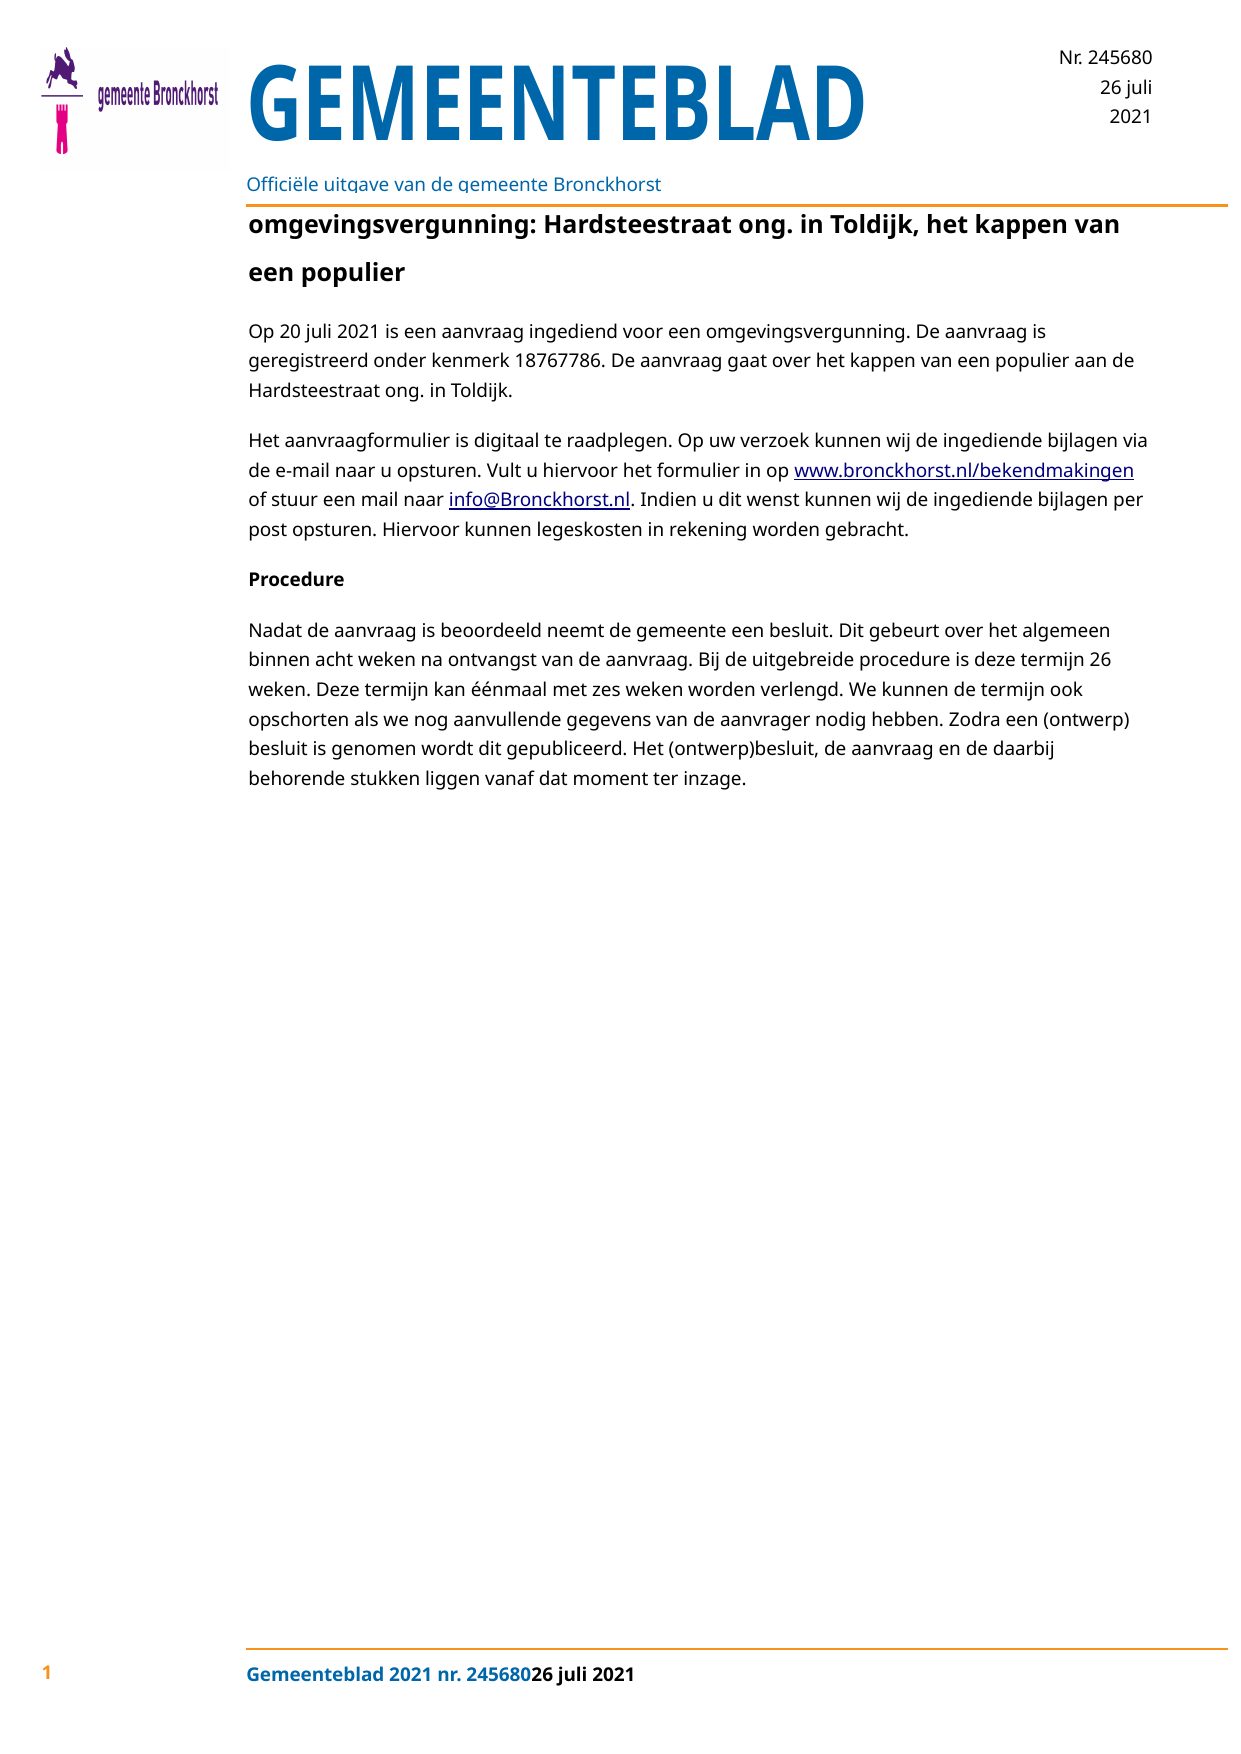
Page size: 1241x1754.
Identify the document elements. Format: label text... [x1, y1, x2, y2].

text Het aanvraagformulier is digitaal te raadplegen. Op uw verzoek kunnen wij de ingediende bijlagen via de e-mail naar u opsturen. Vult u hiervoor het formulier in op www.bronckhorst.nl/bekendmakingen of stuur een mail naar info@Bronckhorst.nl. Indien u dit wenst kunnen wij de ingediende bijlagen per post opsturen. Hiervoor kunnen legeskosten in rekening worden gebracht. [248, 427, 1152, 542]
text omgevingsvergunning: Hardsteestraat ong. in Toldijk, het kappen van een populier [248, 207, 1152, 288]
text Procedure [248, 567, 1152, 592]
text Nadat de aanvraag is beoordeeld neemt de gemeente een besluit. Dit gebeurt over het algemeen binnen acht weken na ontvangst van de aanvraag. Bij de uitgebreide procedure is deze termijn 26 weken. Deze termijn kan éénmaal met zes weken worden verlengd. We kunnen de termijn ook opschorten als we nog aanvullende gegevens van de aanvrager nodig hebben. Zodra een (ontwerp) besluit is genomen wordt dit gepubliceerd. Het (ontwerp)besluit, de aanvraag en de daarbij behorende stukken liggen vanaf dat moment ter inzage. [248, 617, 1152, 791]
picture [41, 47, 231, 172]
text Op 20 juli 2021 is een aanvraag ingediend voor een omgevingsvergunning. De aanvraag is geregistreerd onder kenmerk 18767786. De aanvraag gaat over het kappen van een populier aan de Hardsteestraat ong. in Toldijk. [248, 318, 1152, 403]
